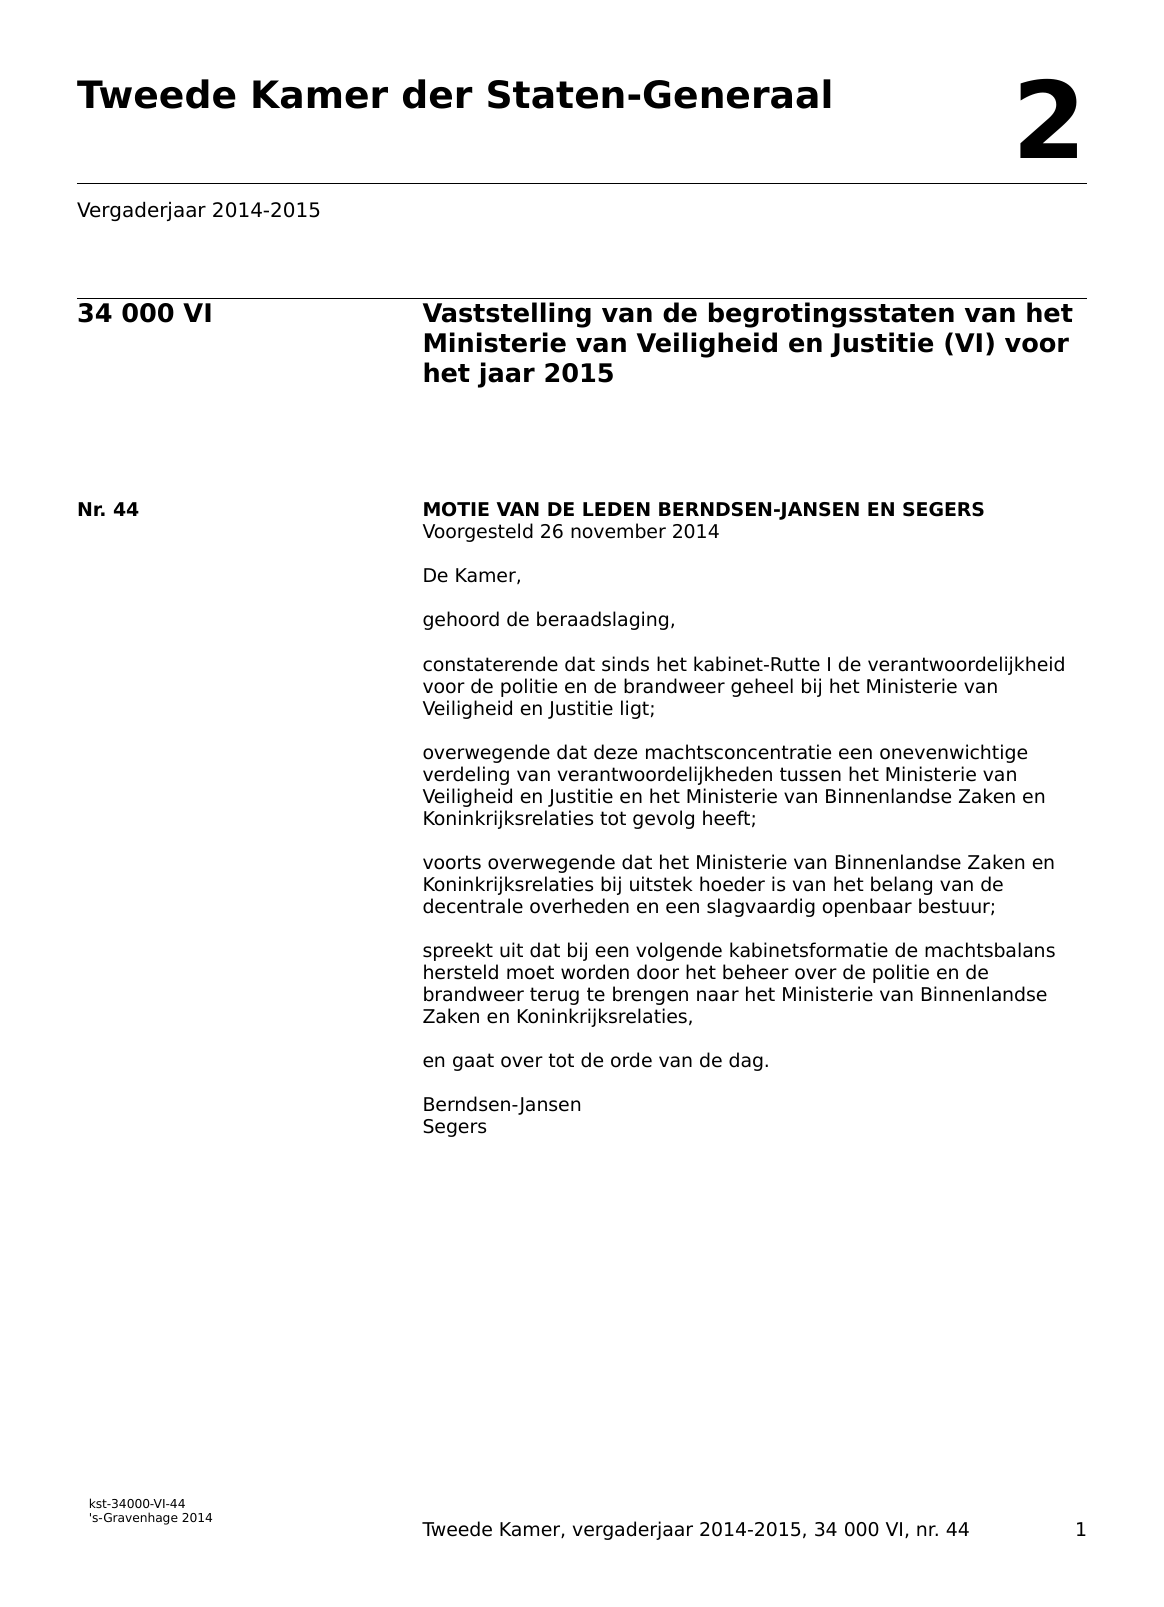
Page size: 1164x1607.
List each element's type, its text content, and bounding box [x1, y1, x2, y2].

table_header Tweede Kamer der Staten-Generaal [77, 59, 886, 183]
subtitle Nr. 44 MOTIE VAN DE LEDEN BERNDSEN-JANSEN EN SEGERS [77, 499, 1087, 521]
text 's-Gravenhage 2014 [88, 1511, 323, 1525]
text voorts overwegende dat het Ministerie van Binnenlandse Zaken en Koninkrijksrelaties bij uitstek hoeder is van het belang van de decentrale overheden en een slagvaardig openbaar bestuur; [422, 852, 1087, 918]
text overwegende dat deze machtsconcentratie een onevenwichtige verdeling van verantwoordelijkheden tussen het Ministerie van Veiligheid en Justitie en het Ministerie van Binnenlandse Zaken en Koninkrijksrelaties tot gevolg heeft; [422, 742, 1087, 829]
text Voorgesteld 26 november 2014 [422, 521, 1087, 543]
text en gaat over tot de orde van de dag. [422, 1050, 1087, 1072]
subtitle 34 000 VI Vaststelling van de begrotingsstaten van het Ministerie van Veiligheid en Justitie (VI) voor het jaar 2015 [77, 299, 1087, 388]
text kst-34000-VI-44 [88, 1497, 323, 1511]
text spreekt uit dat bij een volgende kabinetsformatie de machtsbalans hersteld moet worden door het beheer over de politie en de brandweer terug te brengen naar het Ministerie van Binnenlandse Zaken en Koninkrijksrelaties, [422, 940, 1087, 1028]
text De Kamer, [422, 565, 1087, 587]
text Berndsen-Jansen [422, 1094, 1087, 1116]
text Segers [422, 1116, 1087, 1138]
text constaterende dat sinds het kabinet-Rutte I de verantwoordelijkheid voor de politie en de brandweer geheel bij het Ministerie van Veiligheid en Justitie ligt; [422, 653, 1087, 719]
text gehoord de beraadslaging, [422, 609, 1087, 631]
table_header 2 [886, 59, 1087, 183]
table_cell Vergaderjaar 2014-2015 [77, 184, 1087, 298]
